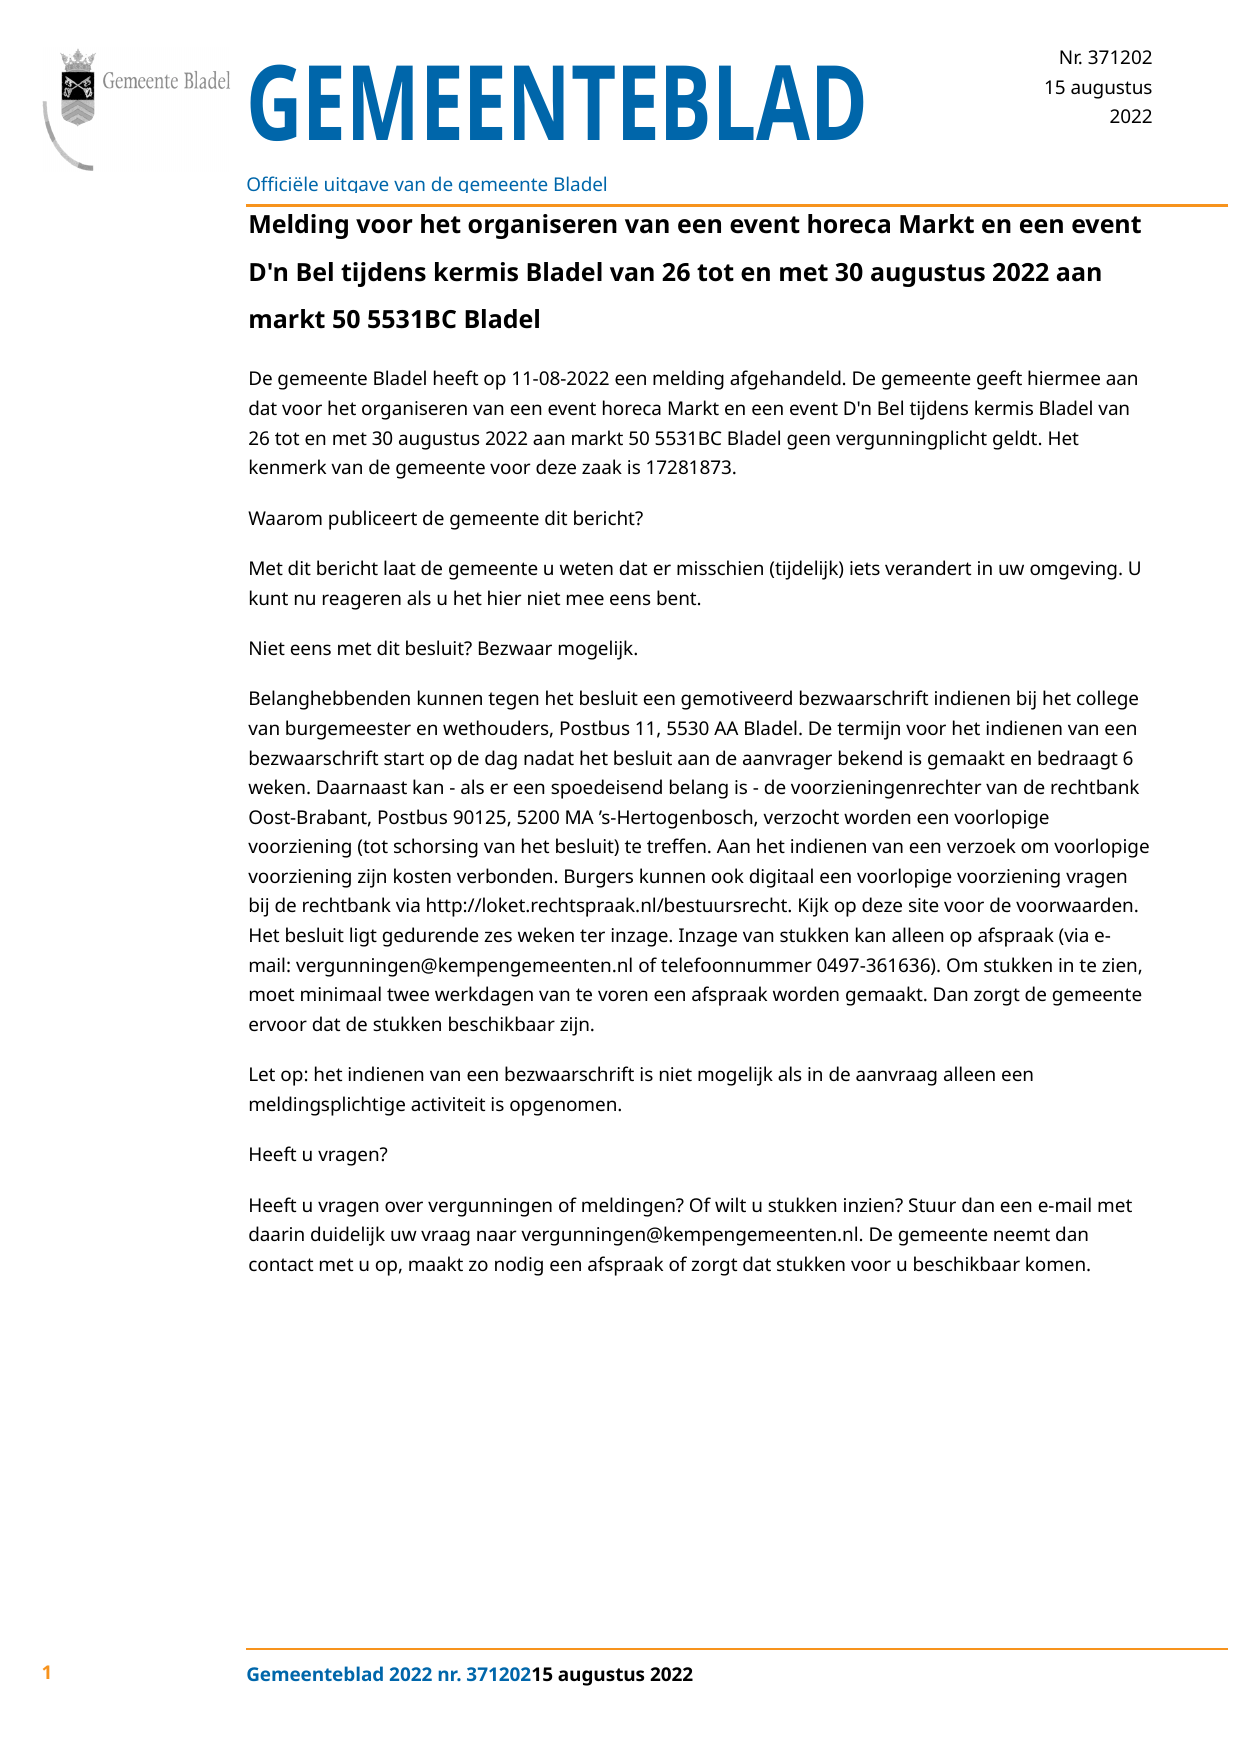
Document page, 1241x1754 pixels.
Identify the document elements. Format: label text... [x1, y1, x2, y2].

text Waarom publiceert de gemeente dit bericht? [248, 505, 1152, 530]
text Melding voor het organiseren van een event horeca Markt en een event D'n Bel tijdens kermis Bladel van 26 tot en met 30 augustus 2022 aan markt 50 5531BC Bladel [248, 207, 1152, 336]
text Heeft u vragen? [248, 1141, 1152, 1167]
text Heeft u vragen over vergunningen of meldingen? Of wilt u stukken inzien? Stuur dan een e-mail met daarin duidelijk uw vraag naar vergunningen@kempengemeenten.nl. De gemeente neemt dan contact met u op, maakt zo nodig een afspraak of zorgt dat stukken voor u beschikbaar komen. [248, 1192, 1152, 1277]
text Met dit bericht laat de gemeente u weten dat er misschien (tijdelijk) iets verandert in uw omgeving. U kunt nu reageren als u het hier niet mee eens bent. [248, 555, 1152, 610]
text Belanghebbenden kunnen tegen het besluit een gemotiveerd bezwaarschrift indienen bij het college van burgemeester en wethouders, Postbus 11, 5530 AA Bladel. De termijn voor het indienen van een bezwaarschrift start op de dag nadat het besluit aan de aanvrager bekend is gemaakt en bedraagt 6 weken. Daarnaast kan - als er een spoedeisend belang is - de voorzieningenrechter van de rechtbank Oost-Brabant, Postbus 90125, 5200 MA ’s-Hertogenbosch, verzocht worden een voorlopige voorziening (tot schorsing van het besluit) te treffen. Aan het indienen van een verzoek om voorlopige voorziening zijn kosten verbonden. Burgers kunnen ook digitaal een voorlopige voorziening vragen bij de rechtbank via http://loket.rechtspraak.nl/bestuursrecht. Kijk op deze site voor de voorwaarden. Het besluit ligt gedurende zes weken ter inzage. Inzage van stukken kan alleen op afspraak (via e-mail: vergunningen@kempengemeenten.nl of telefoonnummer 0497-361636). Om stukken in te zien, moet minimaal twee werkdagen van te voren een afspraak worden gemaakt. Dan zorgt de gemeente ervoor dat de stukken beschikbaar zijn. [248, 686, 1152, 1037]
text Niet eens met dit besluit? Bezwaar mogelijk. [248, 635, 1152, 661]
text Let op: het indienen van een bezwaarschrift is niet mogelijk als in de aanvraag alleen een meldingsplichtige activiteit is opgenomen. [248, 1061, 1152, 1117]
picture [41, 47, 231, 172]
text De gemeente Bladel heeft op 11-08-2022 een melding afgehandeld. De gemeente geeft hiermee aan dat voor het organiseren van een event horeca Markt en een event D'n Bel tijdens kermis Bladel van 26 tot en met 30 augustus 2022 aan markt 50 5531BC Bladel geen vergunningplicht geldt. Het kenmerk van de gemeente voor deze zaak is 17281873. [248, 366, 1152, 480]
